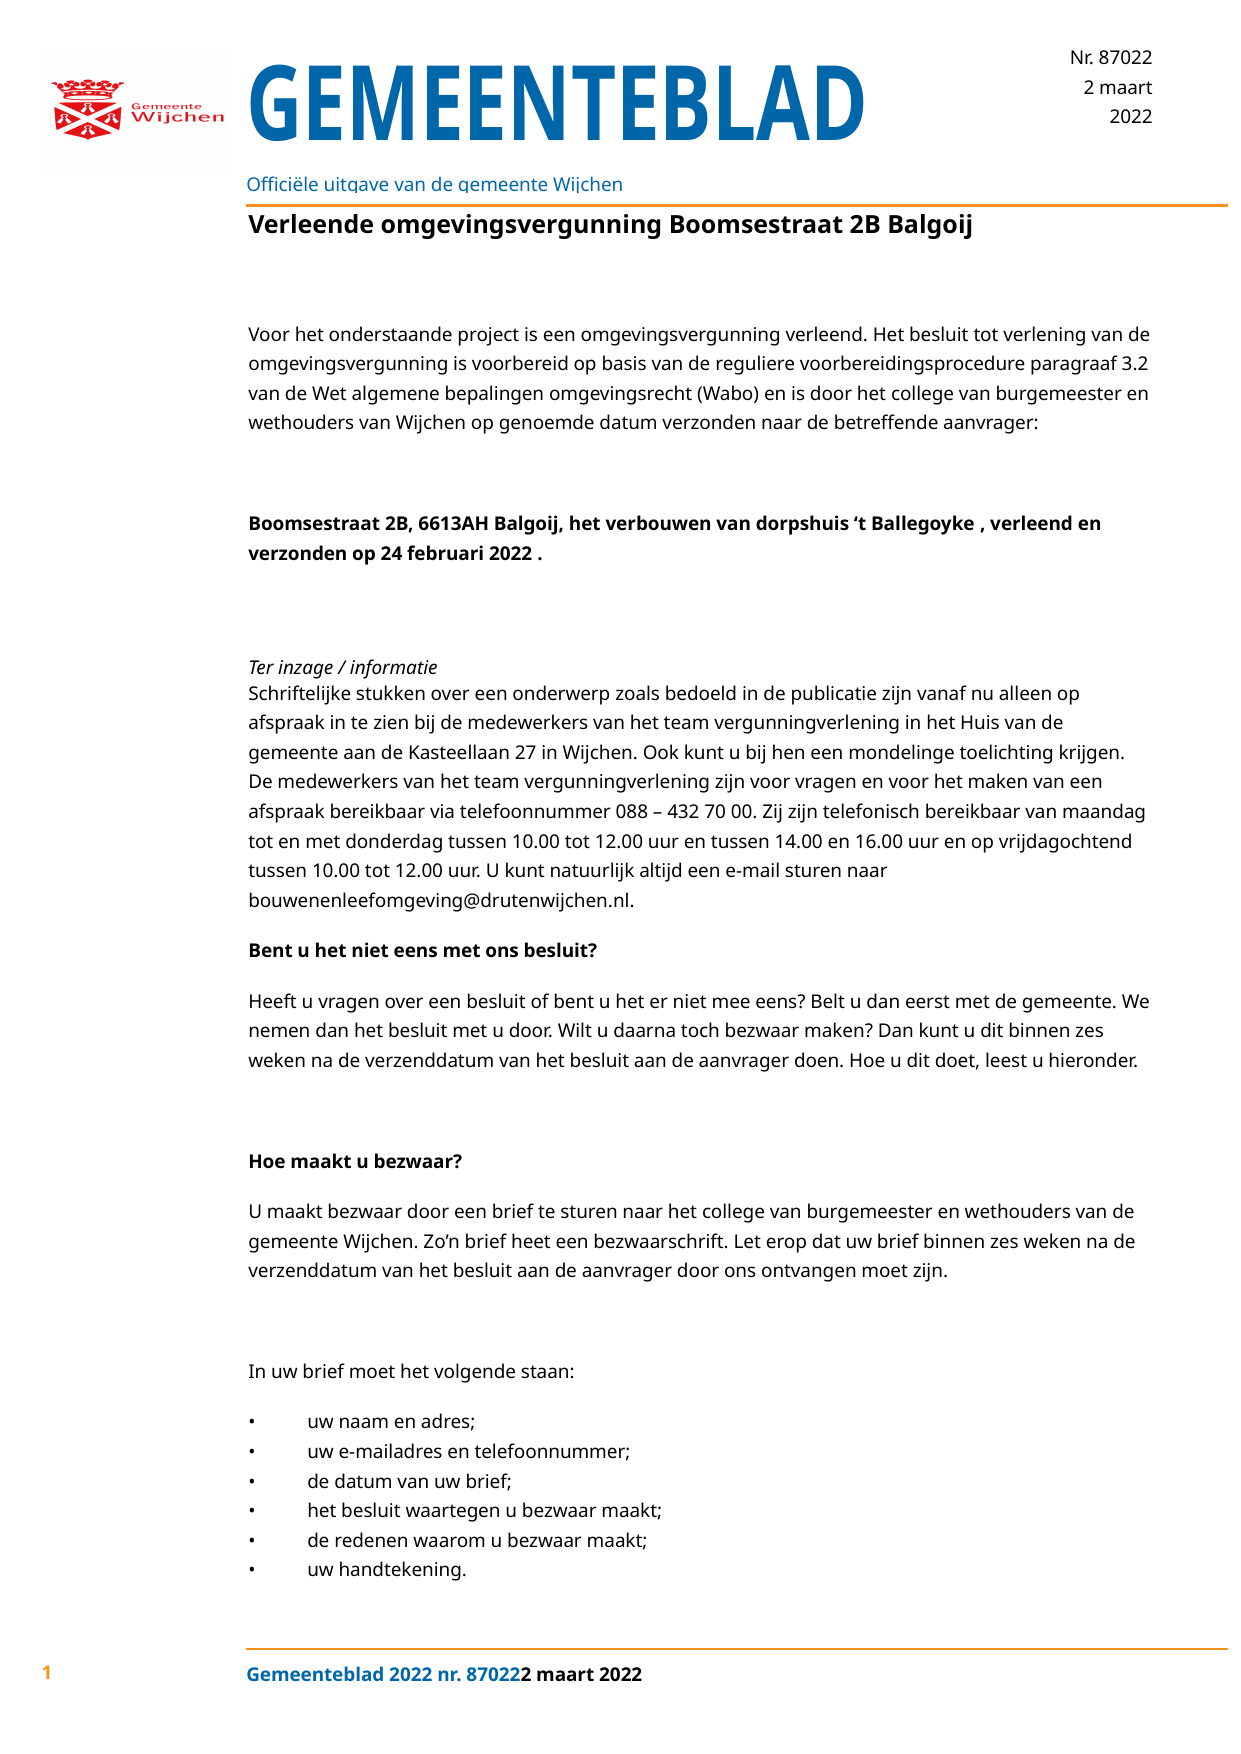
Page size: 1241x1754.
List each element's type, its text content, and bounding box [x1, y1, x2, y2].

text Hoe maakt u bezwaar? [248, 1148, 1152, 1174]
text Verleende omgevingsvergunning Boomsestraat 2B Balgoij [248, 207, 1152, 241]
text In uw brief moet het volgende staan: [248, 1358, 1152, 1384]
text Boomsestraat 2B, 6613AH Balgoij, het verbouwen van dorpshuis ‘t Ballegoyke , verleend en verzonden op 24 februari 2022 . [248, 510, 1152, 566]
list het besluit waartegen u bezwaar maakt; [248, 1497, 1152, 1523]
text Voor het onderstaande project is een omgevingsvergunning verleend. Het besluit tot verlening van de omgevingsvergunning is voorbereid op basis van de reguliere voorbereidingsprocedure paragraaf 3.2 van de Wet algemene bepalingen omgevingsrecht (Wabo) en is door het college van burgemeester en wethouders van Wijchen op genoemde datum verzonden naar de betreffende aanvrager: [248, 321, 1152, 435]
list uw e-mailadres en telefoonnummer; [248, 1438, 1152, 1464]
picture [41, 47, 231, 172]
text Heeft u vragen over een besluit of bent u het er niet mee eens? Belt u dan eerst met de gemeente. We nemen dan het besluit met u door. Wilt u daarna toch bezwaar maken? Dan kunt u dit binnen zes weken na de verzenddatum van het besluit aan de aanvrager doen. Hoe u dit doet, leest u hieronder. [248, 988, 1152, 1073]
text U maakt bezwaar door een brief te sturen naar het college van burgemeester en wethouders van de gemeente Wijchen. Zo’n brief heet een bezwaarschrift. Let erop dat uw brief binnen zes weken na de verzenddatum van het besluit aan de aanvrager door ons ontvangen moet zijn. [248, 1198, 1152, 1283]
text Ter inzage / informatie [248, 654, 1152, 680]
list uw naam en adres; [248, 1409, 1152, 1434]
list de redenen waarom u bezwaar maakt; [248, 1527, 1152, 1553]
list de datum van uw brief; [248, 1468, 1152, 1494]
text Bent u het niet eens met ons besluit? [248, 937, 1152, 963]
list uw handtekening. [248, 1557, 1152, 1582]
text Schriftelijke stukken over een onderwerp zoals bedoeld in de publicatie zijn vanaf nu alleen op afspraak in te zien bij de medewerkers van het team vergunningverlening in het Huis van de gemeente aan de Kasteellaan 27 in Wijchen. Ook kunt u bij hen een mondelinge toelichting krijgen. De medewerkers van het team vergunningverlening zijn voor vragen en voor het maken van een afspraak bereikbaar via telefoonnummer 088 – 432 70 00. Zij zijn telefonisch bereikbaar van maandag tot en met donderdag tussen 10.00 tot 12.00 uur en tussen 14.00 en 16.00 uur en op vrijdagochtend tussen 10.00 tot 12.00 uur. U kunt natuurlijk altijd een e-mail sturen naar bouwenenleefomgeving@drutenwijchen.nl. [248, 680, 1152, 913]
